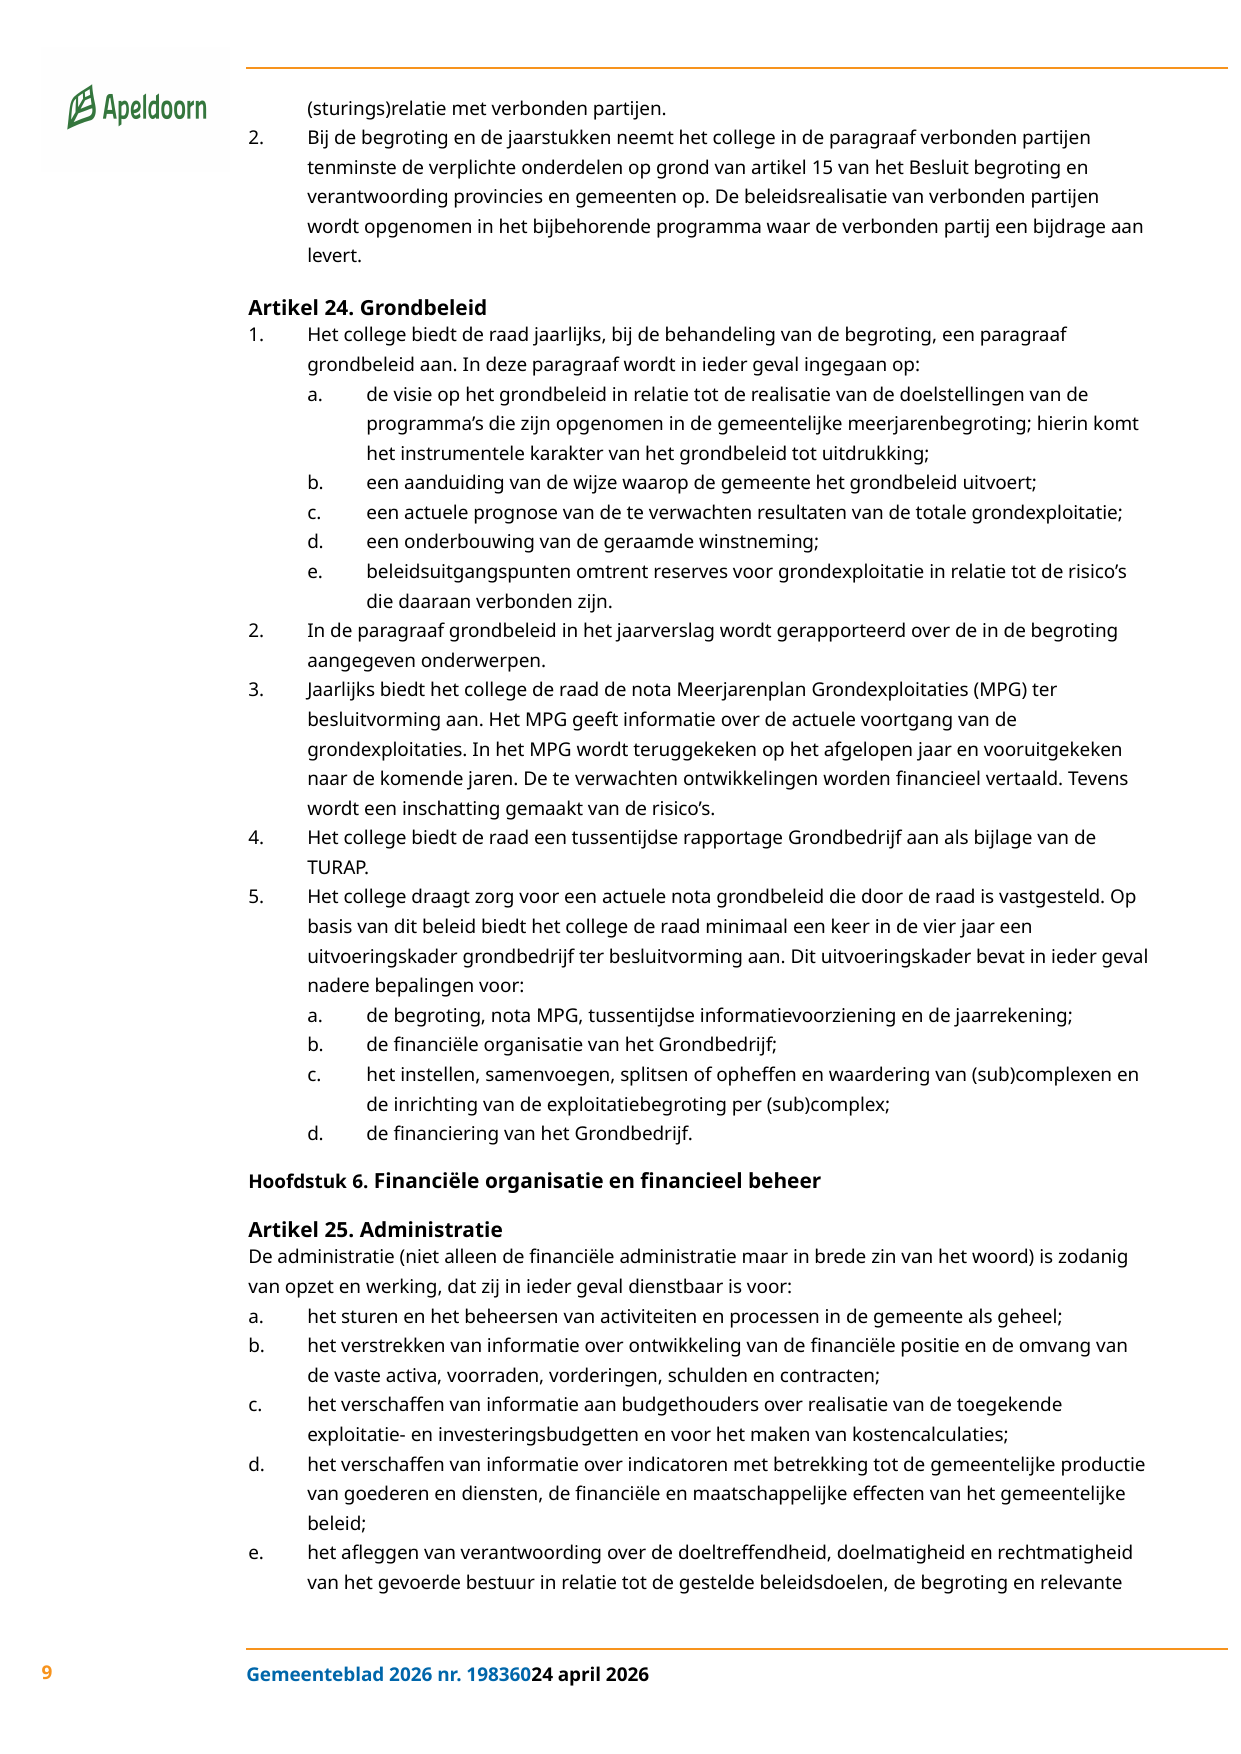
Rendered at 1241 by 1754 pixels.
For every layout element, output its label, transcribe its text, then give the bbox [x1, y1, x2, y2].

list een aanduiding van de wijze waarop de gemeente het grondbeleid uitvoert; [307, 469, 1152, 495]
list Het college biedt de raad een tussentijdse rapportage Grondbedrijf aan als bijlage van de TURAP. [248, 824, 1152, 880]
list de visie op het grondbeleid in relatie tot de realisatie van de doelstellingen van de programma’s die zijn opgenomen in de gemeentelijke meerjarenbegroting; hierin komt het instrumentele karakter van het grondbeleid tot uitdrukking; [307, 381, 1152, 466]
list beleidsuitgangspunten omtrent reserves voor grondexploitatie in relatie tot de risico’s die daaraan verbonden zijn. [307, 558, 1152, 613]
list Bij de begroting en de jaarstukken neemt het college in de paragraaf verbonden partijen tenminste de verplichte onderdelen op grond van artikel 15 van het Besluit begroting en verantwoording provincies en gemeenten op. De beleidsrealisatie van verbonden partijen wordt opgenomen in het bijbehorende programma waar de verbonden partij een bijdrage aan levert. [248, 124, 1152, 268]
list het verschaffen van informatie aan budgethouders over realisatie van de toegekende exploitatie- en investeringsbudgetten en voor het maken van kostencalculaties; [248, 1392, 1152, 1447]
list een onderbouwing van de geraamde winstneming; [307, 529, 1152, 554]
list de begroting, nota MPG, tussentijdse informatievoorziening en de jaarrekening; [307, 1002, 1152, 1028]
list (sturings)relatie met verbonden partijen. [248, 95, 1152, 121]
list Het college draagt zorg voor een actuele nota grondbeleid die door de raad is vastgesteld. Op basis van dit beleid biedt het college de raad minimaal een keer in de vier jaar een uitvoeringskader grondbedrijf ter besluitvorming aan. Dit uitvoeringskader bevat in ieder geval nadere bepalingen voor: [248, 884, 1152, 998]
list het afleggen van verantwoording over de doeltreffendheid, doelmatigheid en rechtmatigheid van het gevoerde bestuur in relatie tot de gestelde beleidsdoelen, de begroting en relevante [248, 1539, 1152, 1595]
list In de paragraaf grondbeleid in het jaarverslag wordt gerapporteerd over de in de begroting aangegeven onderwerpen. [248, 617, 1152, 673]
text Hoofdstuk 6. Financiële organisatie en financieel beheer [248, 1166, 1152, 1194]
list Jaarlijks biedt het college de raad de nota Meerjarenplan Grondexploitaties (MPG) ter besluitvorming aan. Het MPG geeft informatie over de actuele voortgang van de grondexploitaties. In het MPG wordt teruggekeken op het afgelopen jaar en vooruitgekeken naar de komende jaren. De te verwachten ontwikkelingen worden financieel vertaald. Tevens wordt een inschatting gemaakt van de risico’s. [248, 677, 1152, 821]
text Artikel 25. Administratie [248, 1215, 1152, 1244]
list Het college biedt de raad jaarlijks, bij de behandeling van de begroting, een paragraaf grondbeleid aan. In deze paragraaf wordt in ieder geval ingegaan op: [248, 322, 1152, 377]
list het sturen en het beheersen van activiteiten en processen in de gemeente als geheel; [248, 1303, 1152, 1328]
list het verschaffen van informatie over indicatoren met betrekking tot de gemeentelijke productie van goederen en diensten, de financiële en maatschappelijke effecten van het gemeentelijke beleid; [248, 1451, 1152, 1536]
list het verstrekken van informatie over ontwikkeling van de financiële positie en de omvang van de vaste activa, voorraden, vorderingen, schulden en contracten; [248, 1332, 1152, 1388]
list een actuele prognose van de te verwachten resultaten van de totale grondexploitatie; [307, 499, 1152, 525]
text De administratie (niet alleen de financiële administratie maar in brede zin van het woord) is zodanig van opzet en werking, dat zij in ieder geval dienstbaar is voor: [248, 1244, 1152, 1299]
list de financiële organisatie van het Grondbedrijf; [307, 1032, 1152, 1057]
text Artikel 24. Grondbeleid [248, 293, 1152, 322]
list de financiering van het Grondbedrijf. [307, 1120, 1152, 1146]
list het instellen, samenvoegen, splitsen of opheffen en waardering van (sub)complexen en de inrichting van de exploitatiebegroting per (sub)complex; [307, 1061, 1152, 1116]
picture [41, 47, 231, 172]
